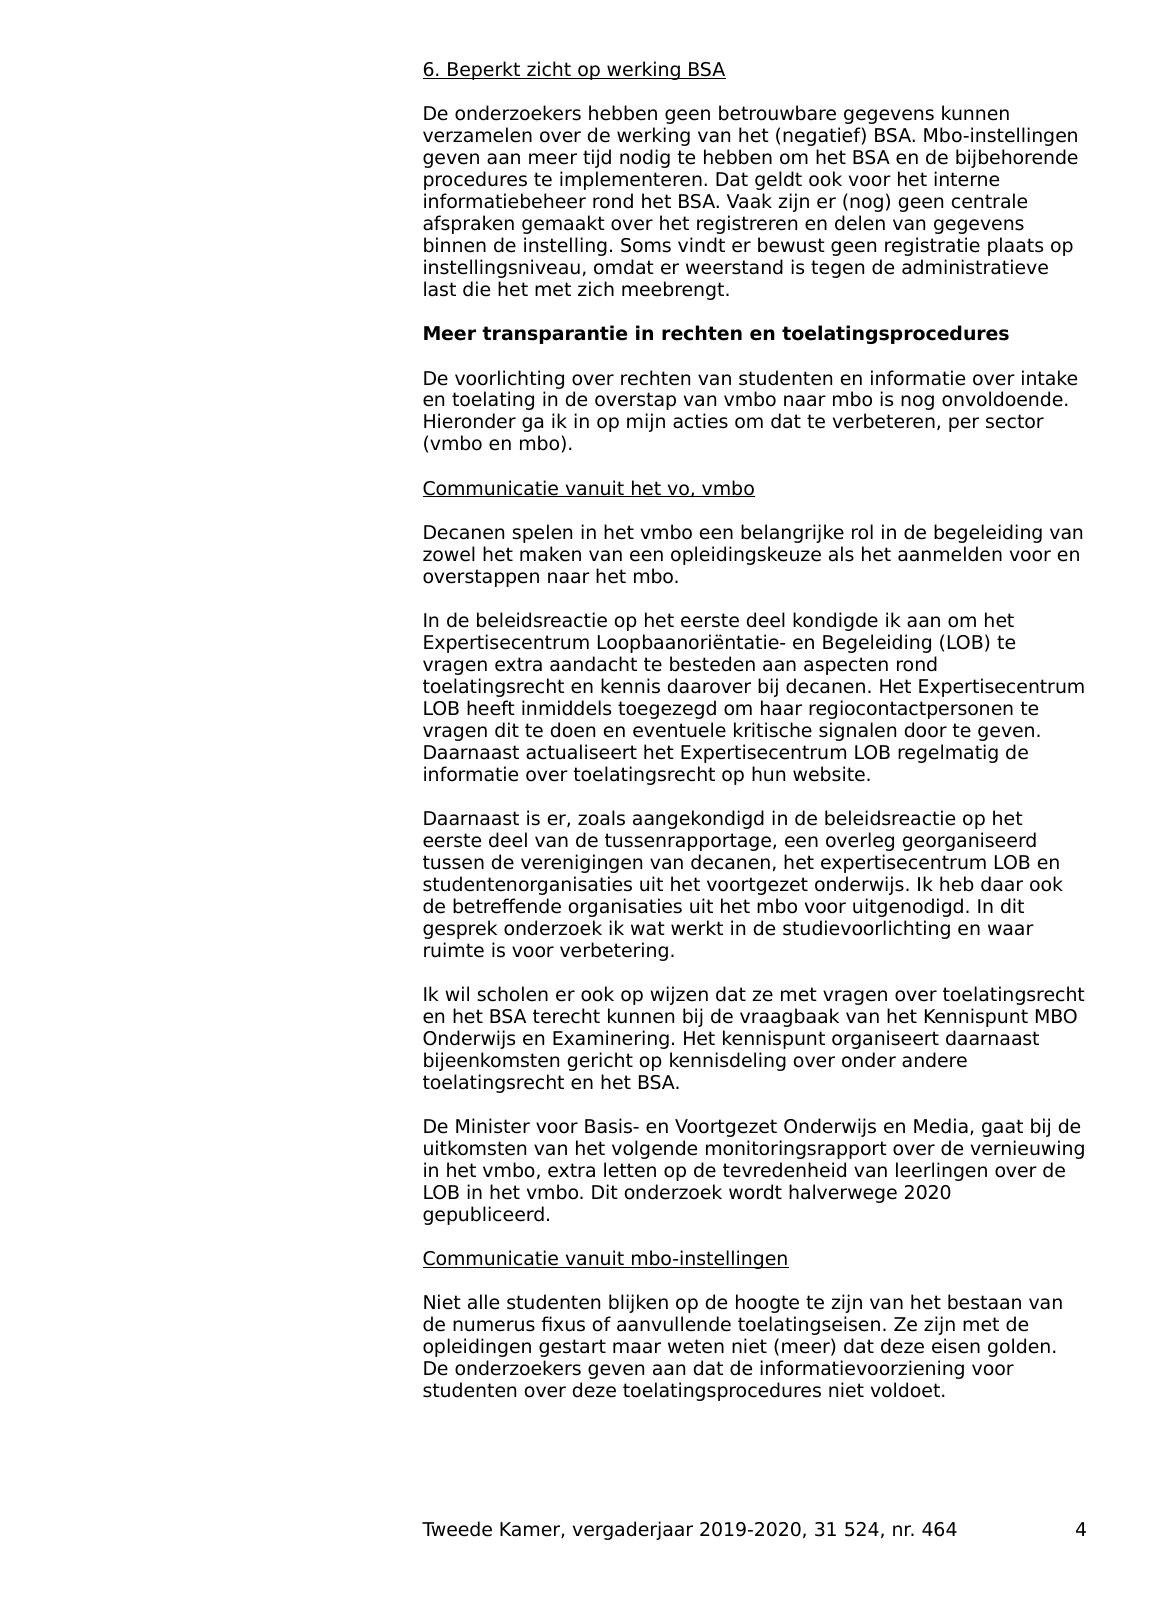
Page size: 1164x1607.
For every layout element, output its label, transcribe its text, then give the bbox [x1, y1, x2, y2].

subtitle Communicatie vanuit mbo-instellingen [422, 1248, 1087, 1270]
subtitle Communicatie vanuit het vo, vmbo [422, 477, 1087, 499]
text Daarnaast is er, zoals aangekondigd in de beleidsreactie op het eerste deel van de tussenrapportage, een overleg georganiseerd tussen de verenigingen van decanen, het expertisecentrum LOB en studentenorganisaties uit het voortgezet onderwijs. Ik heb daar ook de betreffende organisaties uit het mbo voor uitgenodigd. In dit gesprek onderzoek ik wat werkt in de studievoorlichting en waar ruimte is voor verbetering. [422, 808, 1087, 962]
text De onderzoekers hebben geen betrouwbare gegevens kunnen verzamelen over de werking van het (negatief) BSA. Mbo-instellingen geven aan meer tijd nodig te hebben om het BSA en de bijbehorende procedures te implementeren. Dat geldt ook voor het interne informatiebeheer rond het BSA. Vaak zijn er (nog) geen centrale afspraken gemaakt over het registreren en delen van gegevens binnen de instelling. Soms vindt er bewust geen registratie plaats op instellingsniveau, omdat er weerstand is tegen de administratieve last die het met zich meebrengt. [422, 103, 1087, 301]
text Niet alle studenten blijken op de hoogte te zijn van het bestaan van de numerus fixus of aanvullende toelatingseisen. Ze zijn met de opleidingen gestart maar weten niet (meer) dat deze eisen golden. De onderzoekers geven aan dat de informatievoorziening voor studenten over deze toelatingsprocedures niet voldoet. [422, 1292, 1087, 1402]
text De voorlichting over rechten van studenten en informatie over intake en toelating in de overstap van vmbo naar mbo is nog onvoldoende. Hieronder ga ik in op mijn acties om dat te verbeteren, per sector (vmbo en mbo). [422, 367, 1087, 455]
text Decanen spelen in het vmbo een belangrijke rol in de begeleiding van zowel het maken van een opleidingskeuze als het aanmelden voor en overstappen naar het mbo. [422, 522, 1087, 588]
text In de beleidsreactie op het eerste deel kondigde ik aan om het Expertisecentrum Loopbaanoriëntatie- en Begeleiding (LOB) te vragen extra aandacht te besteden aan aspecten rond toelatingsrecht en kennis daarover bij decanen. Het Expertisecentrum LOB heeft inmiddels toegezegd om haar regiocontactpersonen te vragen dit te doen en eventuele kritische signalen door te geven. Daarnaast actualiseert het Expertisecentrum LOB regelmatig de informatie over toelatingsrecht op hun website. [422, 610, 1087, 786]
subtitle Meer transparantie in rechten en toelatingsprocedures [422, 323, 1087, 345]
subtitle 6. Beperkt zicht op werking BSA [422, 59, 1087, 81]
text De Minister voor Basis- en Voortgezet Onderwijs en Media, gaat bij de uitkomsten van het volgende monitoringsrapport over de vernieuwing in het vmbo, extra letten op de tevredenheid van leerlingen over de LOB in het vmbo. Dit onderzoek wordt halverwege 2020 gepubliceerd. [422, 1116, 1087, 1226]
text Ik wil scholen er ook op wijzen dat ze met vragen over toelatingsrecht en het BSA terecht kunnen bij de vraagbaak van het Kennispunt MBO Onderwijs en Examinering. Het kennispunt organiseert daarnaast bijeenkomsten gericht op kennisdeling over onder andere toelatingsrecht en het BSA. [422, 984, 1087, 1094]
